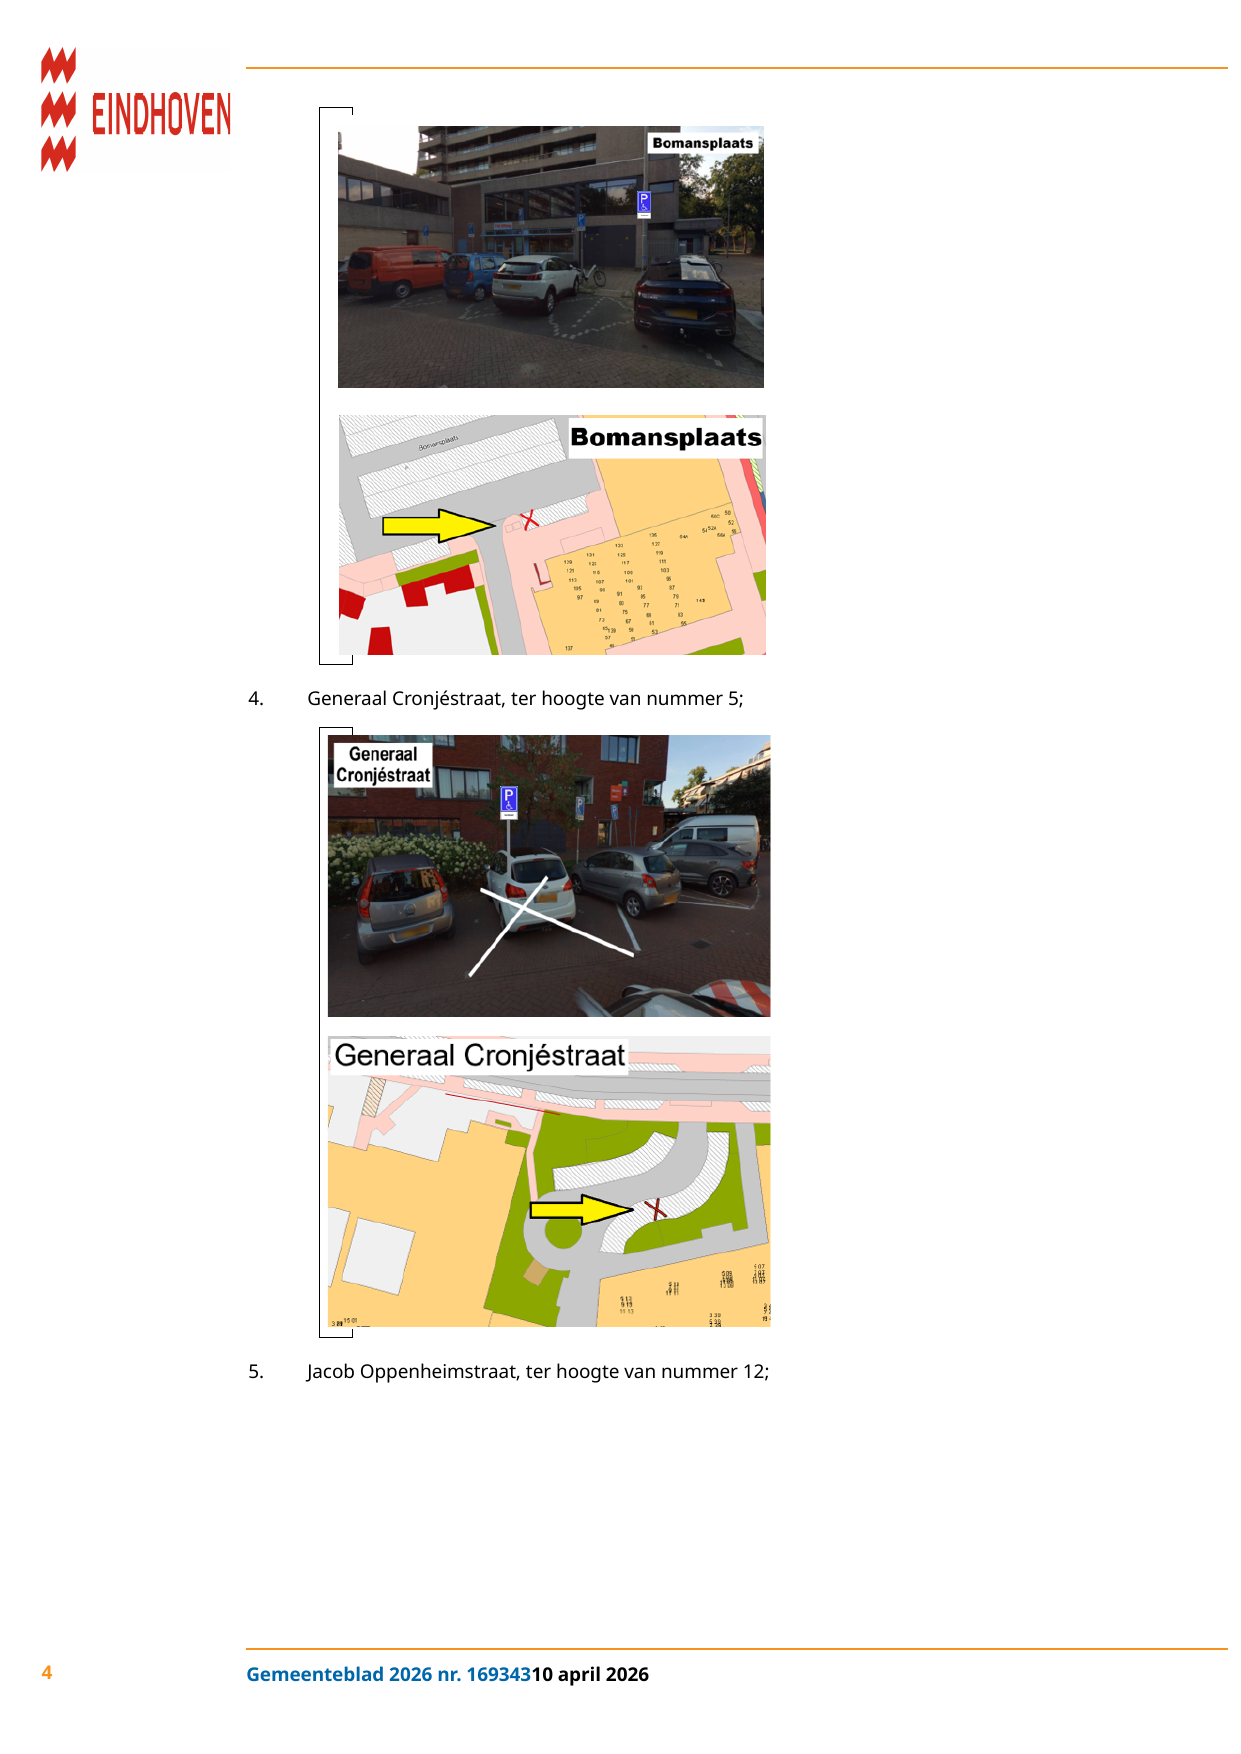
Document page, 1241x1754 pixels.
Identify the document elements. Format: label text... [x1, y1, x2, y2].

picture [41, 47, 231, 172]
list Generaal Cronjéstraat, ter hoogte van nummer 5; [248, 685, 1152, 711]
list Jacob Oppenheimstraat, ter hoogte van nummer 12; [248, 1359, 1152, 1384]
picture [327, 115, 771, 655]
picture [327, 735, 771, 1329]
